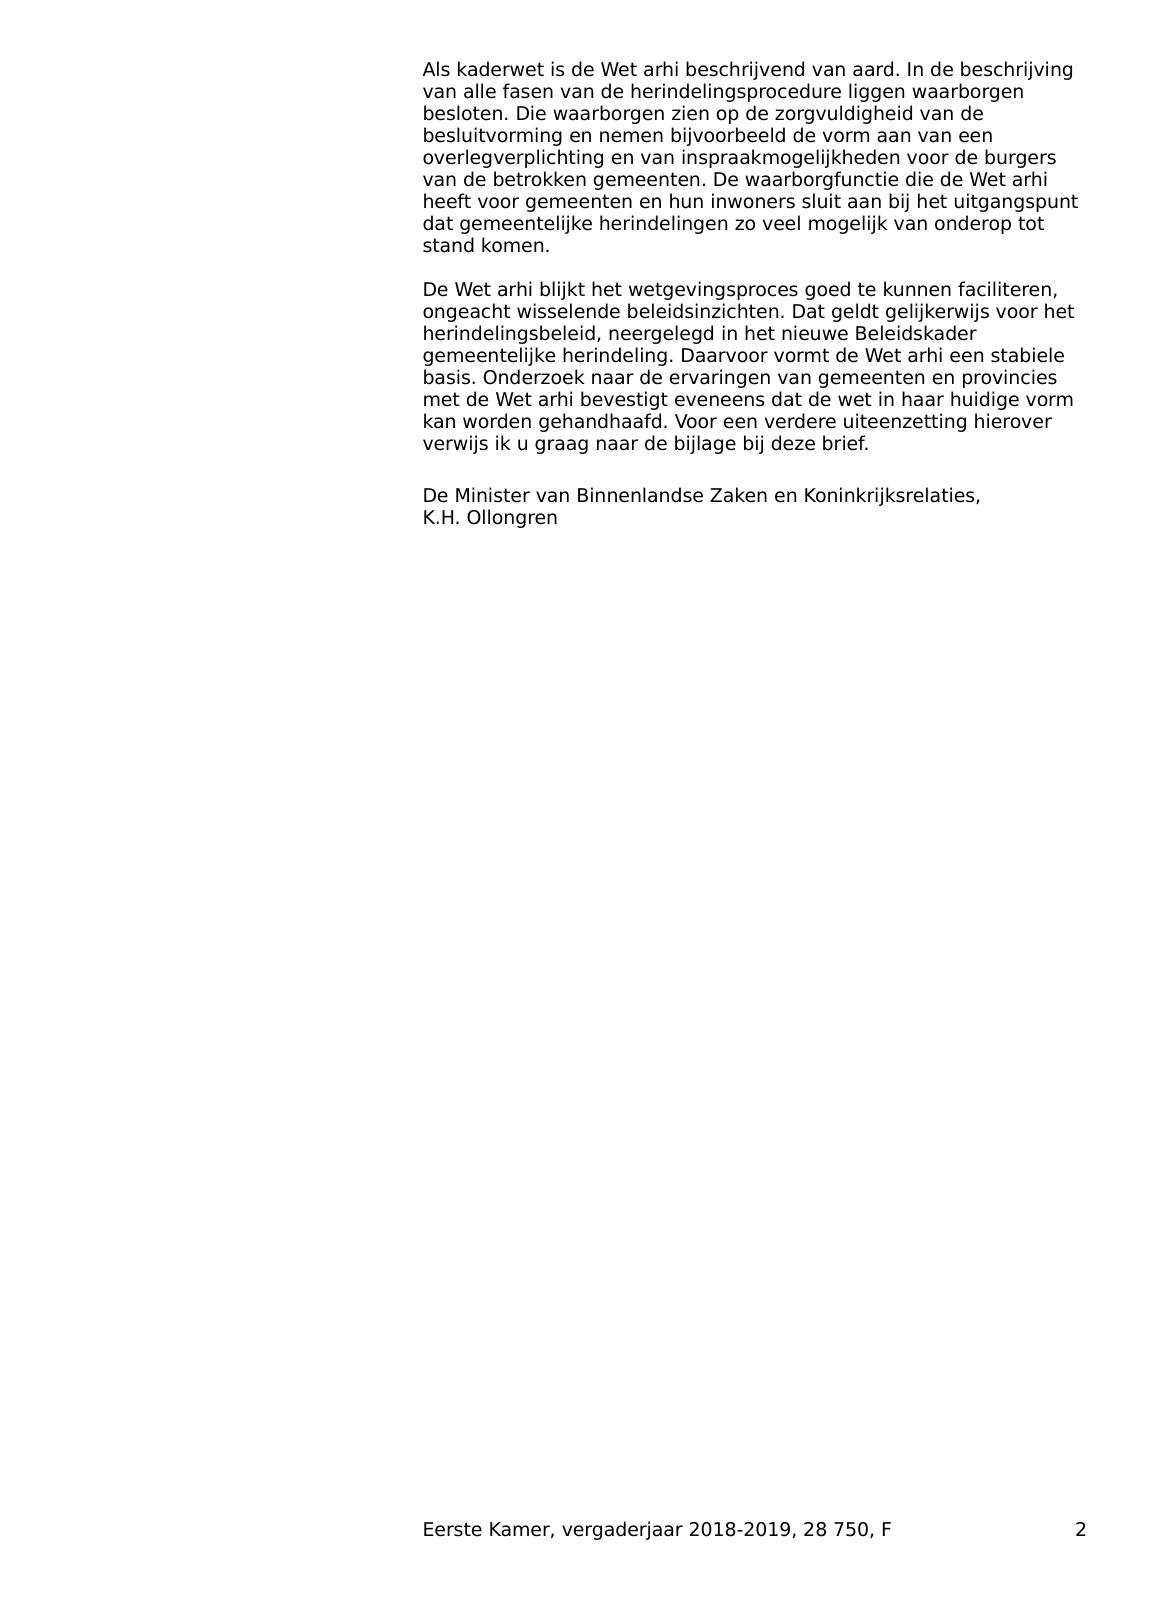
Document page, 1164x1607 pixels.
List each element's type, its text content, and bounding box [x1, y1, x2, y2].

text De Wet arhi blijkt het wetgevingsproces goed te kunnen faciliteren, ongeacht wisselende beleidsinzichten. Dat geldt gelijkerwijs voor het herindelingsbeleid, neergelegd in het nieuwe Beleidskader gemeentelijke herindeling. Daarvoor vormt de Wet arhi een stabiele basis. Onderzoek naar de ervaringen van gemeenten en provincies met de Wet arhi bevestigt eveneens dat de wet in haar huidige vorm kan worden gehandhaafd. Voor een verdere uiteenzetting hierover verwijs ik u graag naar de bijlage bij deze brief. [422, 279, 1087, 455]
text De Minister van Binnenlandse Zaken en Koninkrijksrelaties, K.H. Ollongren [422, 485, 1087, 529]
text Als kaderwet is de Wet arhi beschrijvend van aard. In de beschrijving van alle fasen van de herindelingsprocedure liggen waarborgen besloten. Die waarborgen zien op de zorgvuldigheid van de besluitvorming en nemen bijvoorbeeld de vorm aan van een overlegverplichting en van inspraakmogelijkheden voor de burgers van de betrokken gemeenten. De waarborgfunctie die de Wet arhi heeft voor gemeenten en hun inwoners sluit aan bij het uitgangspunt dat gemeentelijke herindelingen zo veel mogelijk van onderop tot stand komen. [422, 59, 1087, 257]
